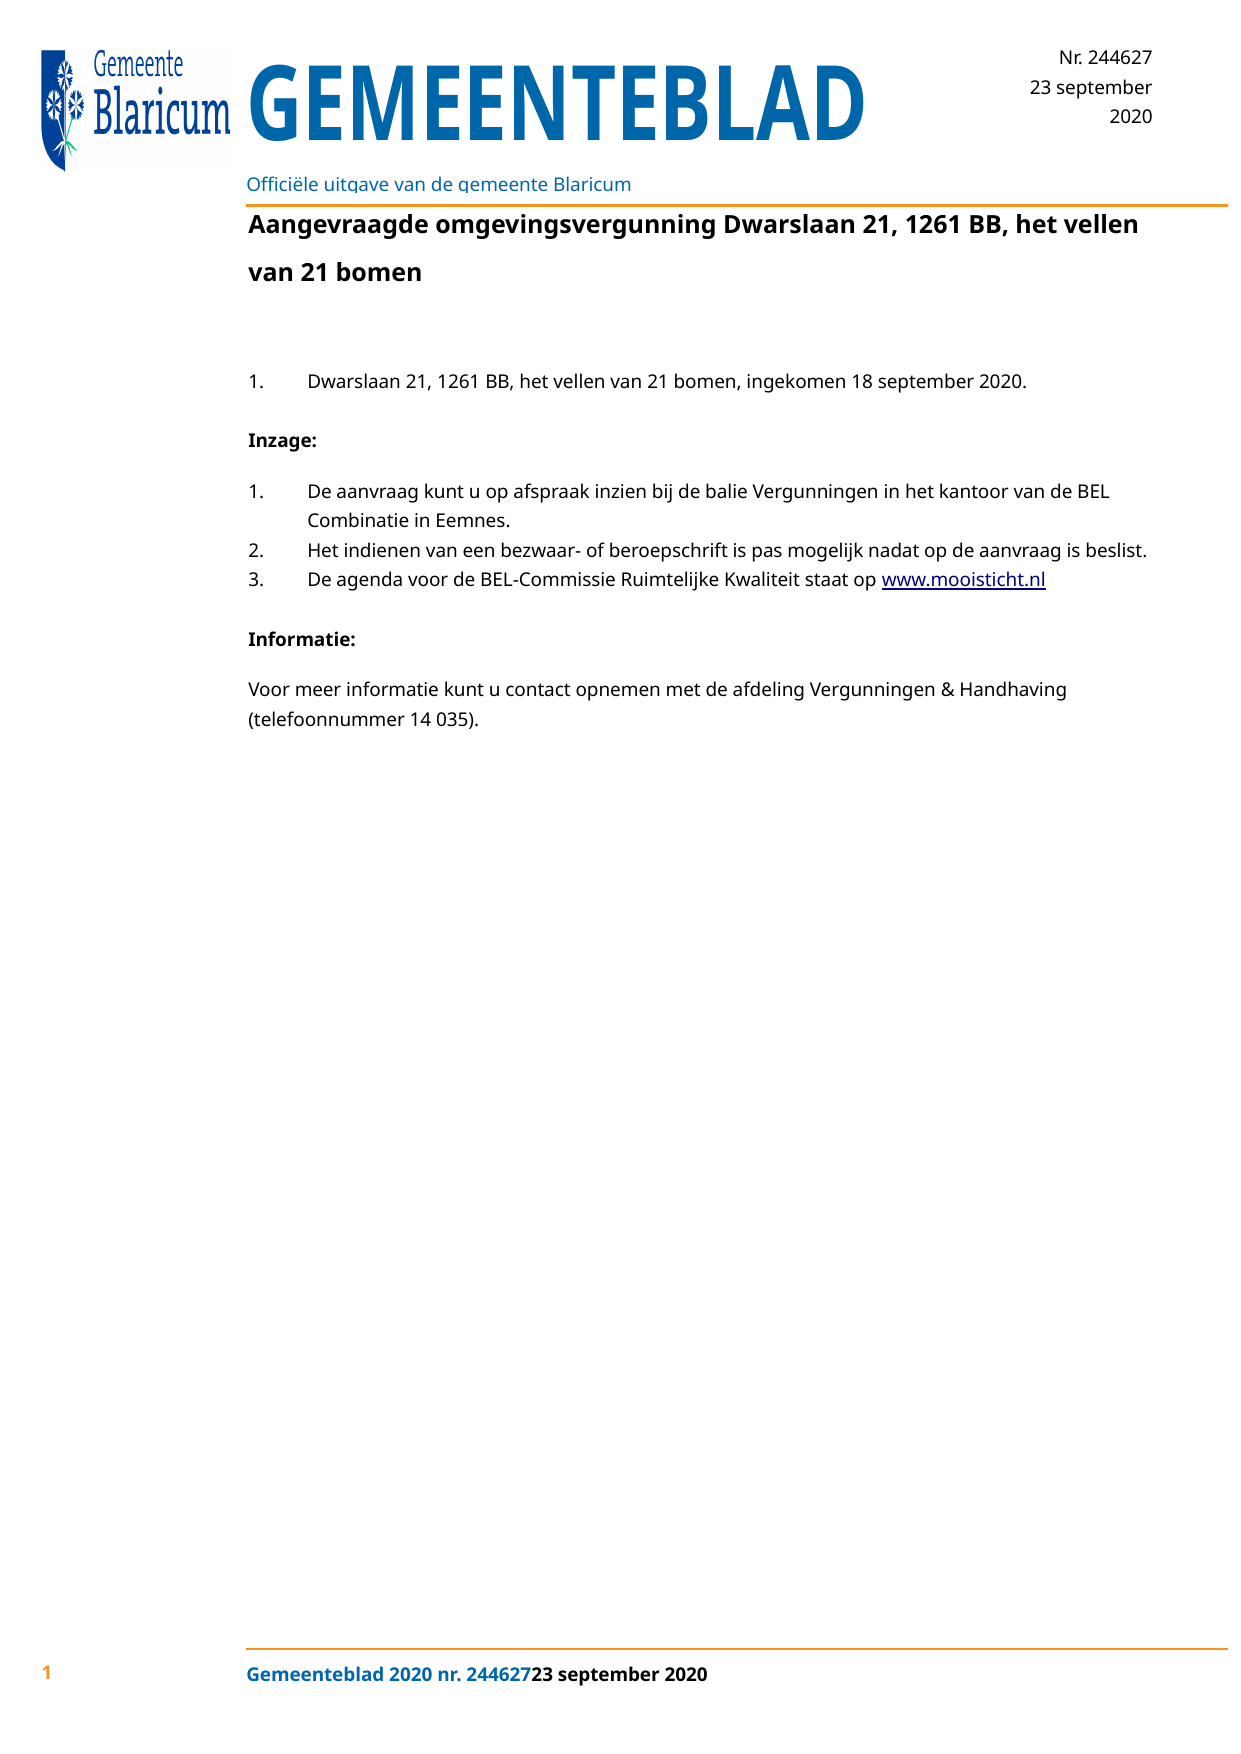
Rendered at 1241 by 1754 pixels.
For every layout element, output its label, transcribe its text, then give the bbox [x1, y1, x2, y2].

text Voor meer informatie kunt u contact opnemen met de afdeling Vergunningen & Handhaving (telefoonnummer 14 035). [248, 676, 1152, 732]
list De aanvraag kunt u op afspraak inzien bij de balie Vergunningen in het kantoor van de BEL Combinatie in Eemnes. [248, 478, 1152, 533]
text Inzage: [248, 427, 1152, 453]
text Informatie: [248, 626, 1152, 652]
list Het indienen van een bezwaar- of beroepschrift is pas mogelijk nadat op de aanvraag is beslist. [248, 537, 1152, 563]
list De agenda voor de BEL-Commissie Ruimtelijke Kwaliteit staat op www.mooisticht.nl [248, 567, 1152, 592]
text Aangevraagde omgevingsvergunning Dwarslaan 21, 1261 BB, het vellen van 21 bomen [248, 207, 1152, 288]
list Dwarslaan 21, 1261 BB, het vellen van 21 bomen, ingekomen 18 september 2020. [248, 368, 1152, 394]
picture [41, 47, 231, 172]
